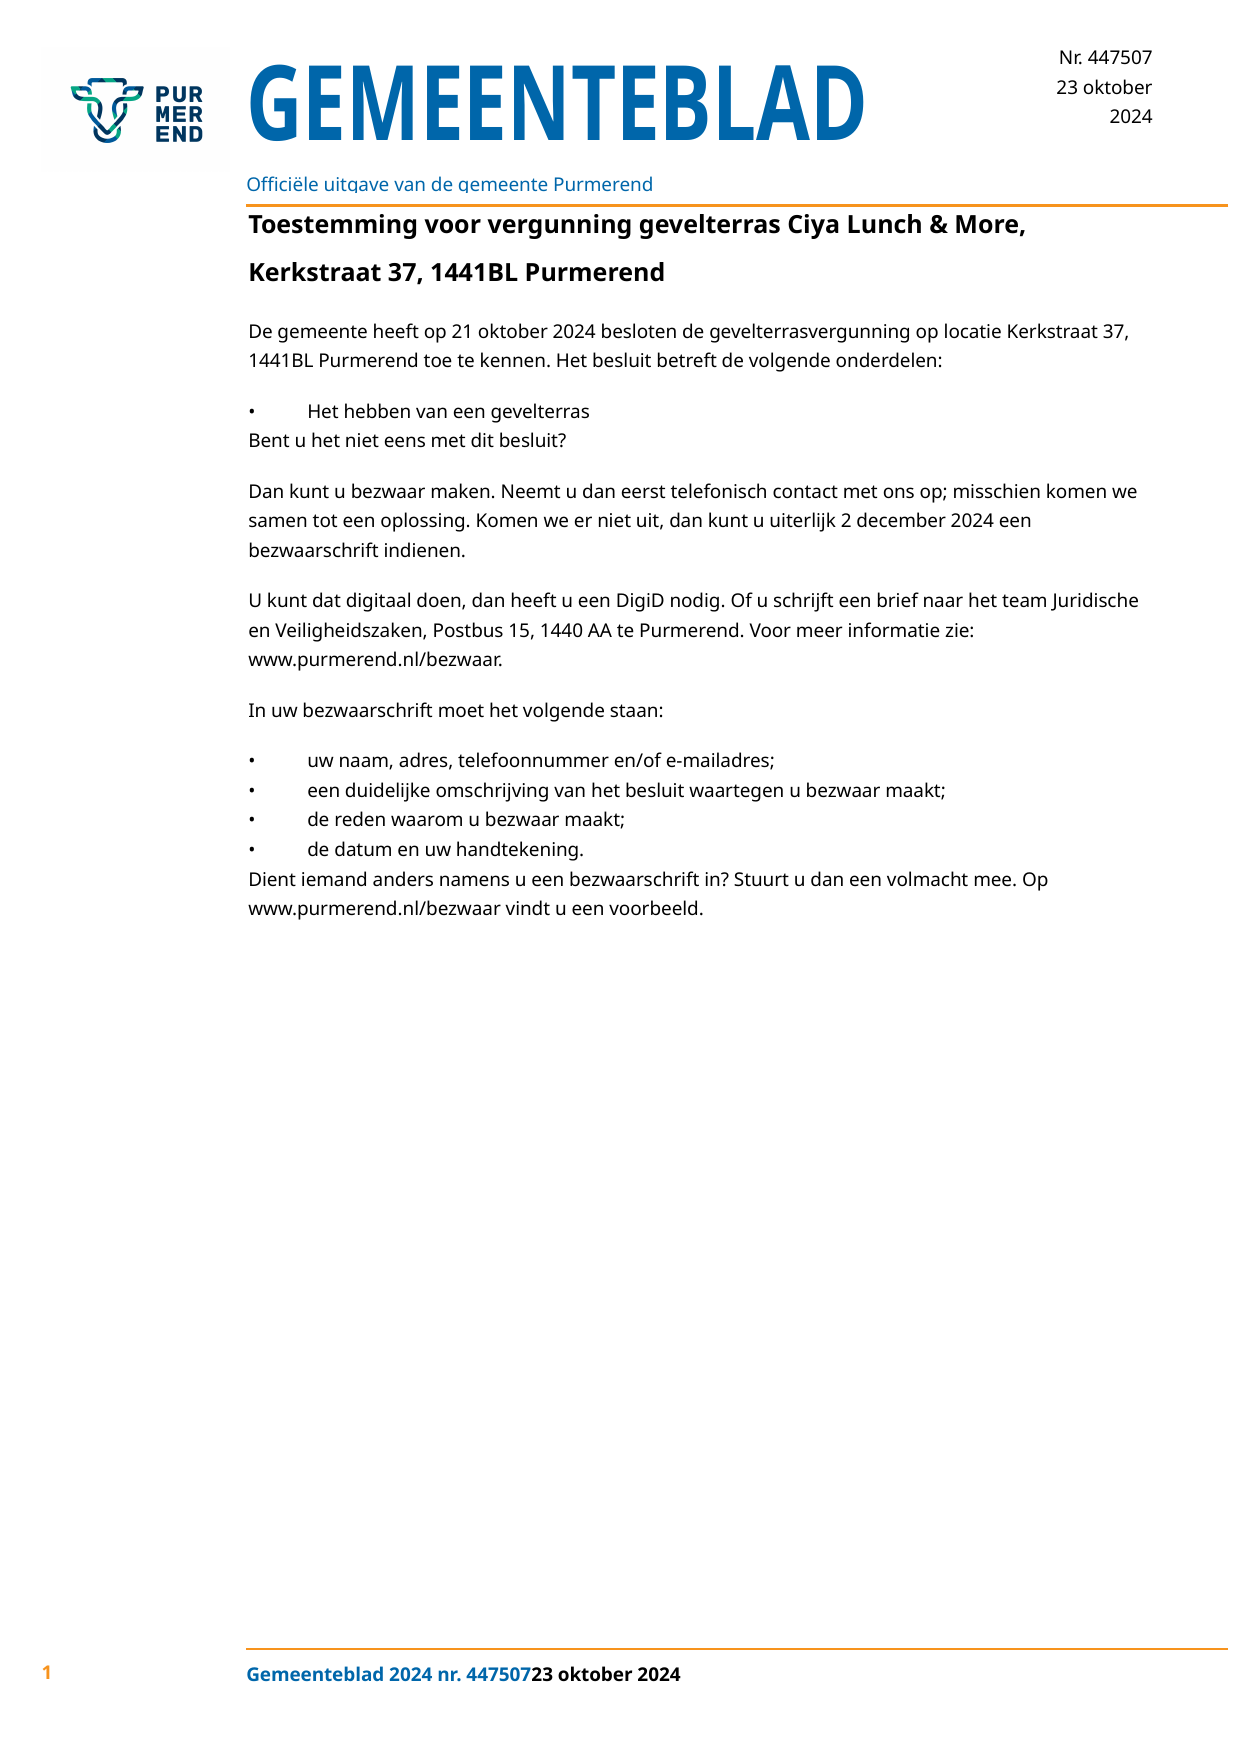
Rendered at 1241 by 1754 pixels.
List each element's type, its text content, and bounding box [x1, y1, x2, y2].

list uw naam, adres, telefoonnummer en/of e-mailadres; [248, 747, 1152, 773]
list de reden waarom u bezwaar maakt; [248, 807, 1152, 832]
text In uw bezwaarschrift moet het volgende staan: [248, 697, 1152, 723]
text De gemeente heeft op 21 oktober 2024 besloten de gevelterrasvergunning op locatie Kerkstraat 37, 1441BL Purmerend toe te kennen. Het besluit betreft de volgende onderdelen: [248, 318, 1152, 373]
list de datum en uw handtekening. [248, 836, 1152, 862]
text Dan kunt u bezwaar maken. Neemt u dan eerst telefonisch contact met ons op; misschien komen we samen tot een oplossing. Komen we er niet uit, dan kunt u uiterlijk 2 december 2024 een bezwaarschrift indienen. [248, 478, 1152, 563]
text Bent u het niet eens met dit besluit? [248, 427, 1152, 453]
list Het hebben van een gevelterras [248, 398, 1152, 424]
list een duidelijke omschrijving van het besluit waartegen u bezwaar maakt; [248, 777, 1152, 803]
text U kunt dat digitaal doen, dan heeft u een DigiD nodig. Of u schrijft een brief naar het team Juridische en Veiligheidszaken, Postbus 15, 1440 AA te Purmerend. Voor meer informatie zie: www.purmerend.nl/bezwaar. [248, 587, 1152, 672]
text Dient iemand anders namens u een bezwaarschrift in? Stuurt u dan een volmacht mee. Op www.purmerend.nl/bezwaar vindt u een voorbeeld. [248, 866, 1152, 921]
picture [41, 47, 231, 172]
text Toestemming voor vergunning gevelterras Ciya Lunch & More, Kerkstraat 37, 1441BL Purmerend [248, 207, 1152, 288]
